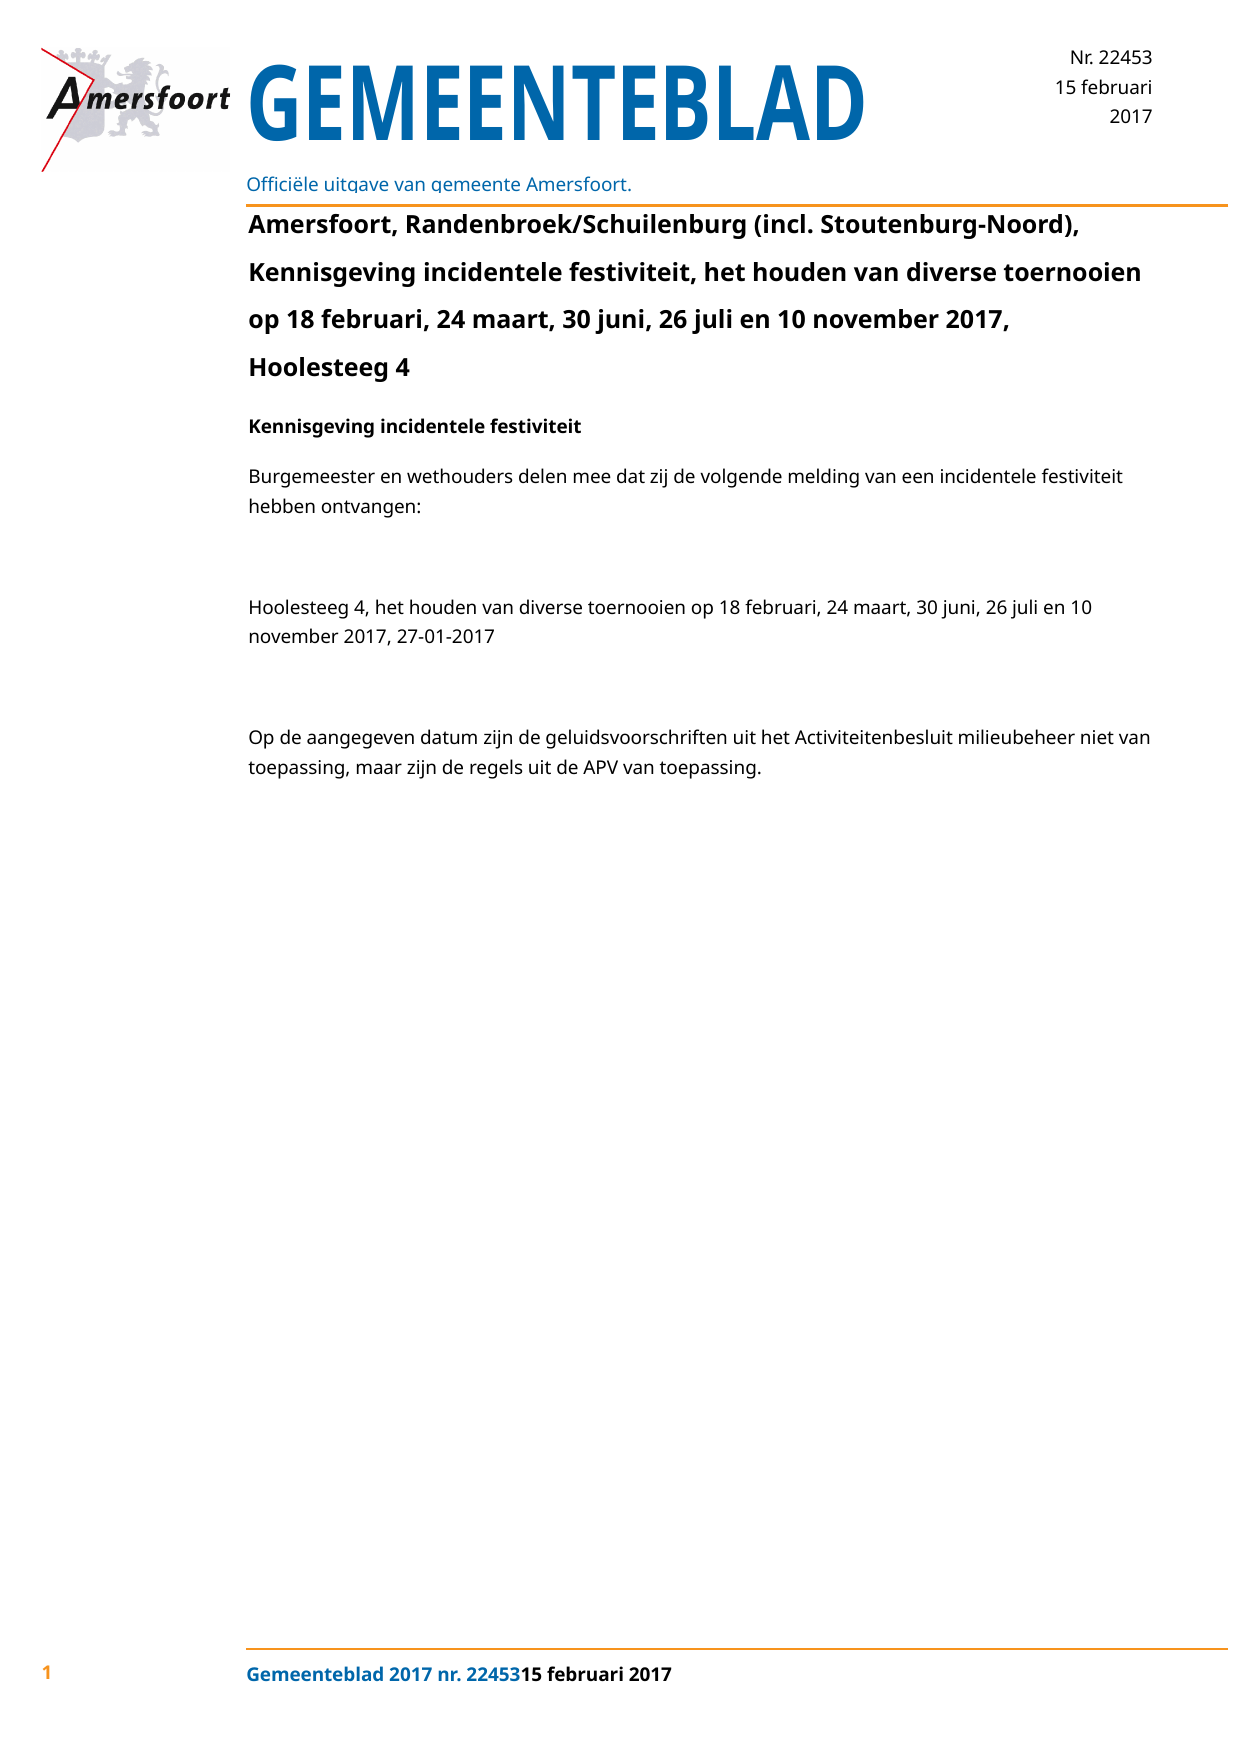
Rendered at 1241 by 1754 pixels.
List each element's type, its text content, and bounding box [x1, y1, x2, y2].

picture [41, 47, 231, 172]
text Kennisgeving incidentele festiviteit [248, 413, 1152, 439]
text Amersfoort, Randenbroek/Schuilenburg (incl. Stoutenburg-Noord), Kennisgeving incidentele festiviteit, het houden van diverse toernooien op 18 februari, 24 maart, 30 juni, 26 juli en 10 november 2017, Hoolesteeg 4 [248, 207, 1152, 384]
text Op de aangegeven datum zijn de geluidsvoorschriften uit het Activiteitenbesluit milieubeheer niet van toepassing, maar zijn de regels uit de APV van toepassing. [248, 724, 1152, 780]
text Burgemeester en wethouders delen mee dat zij de volgende melding van een incidentele festiviteit hebben ontvangen: [248, 463, 1152, 519]
text Hoolesteeg 4, het houden van diverse toernooien op 18 februari, 24 maart, 30 juni, 26 juli en 10 november 2017, 27-01-2017 [248, 594, 1152, 649]
